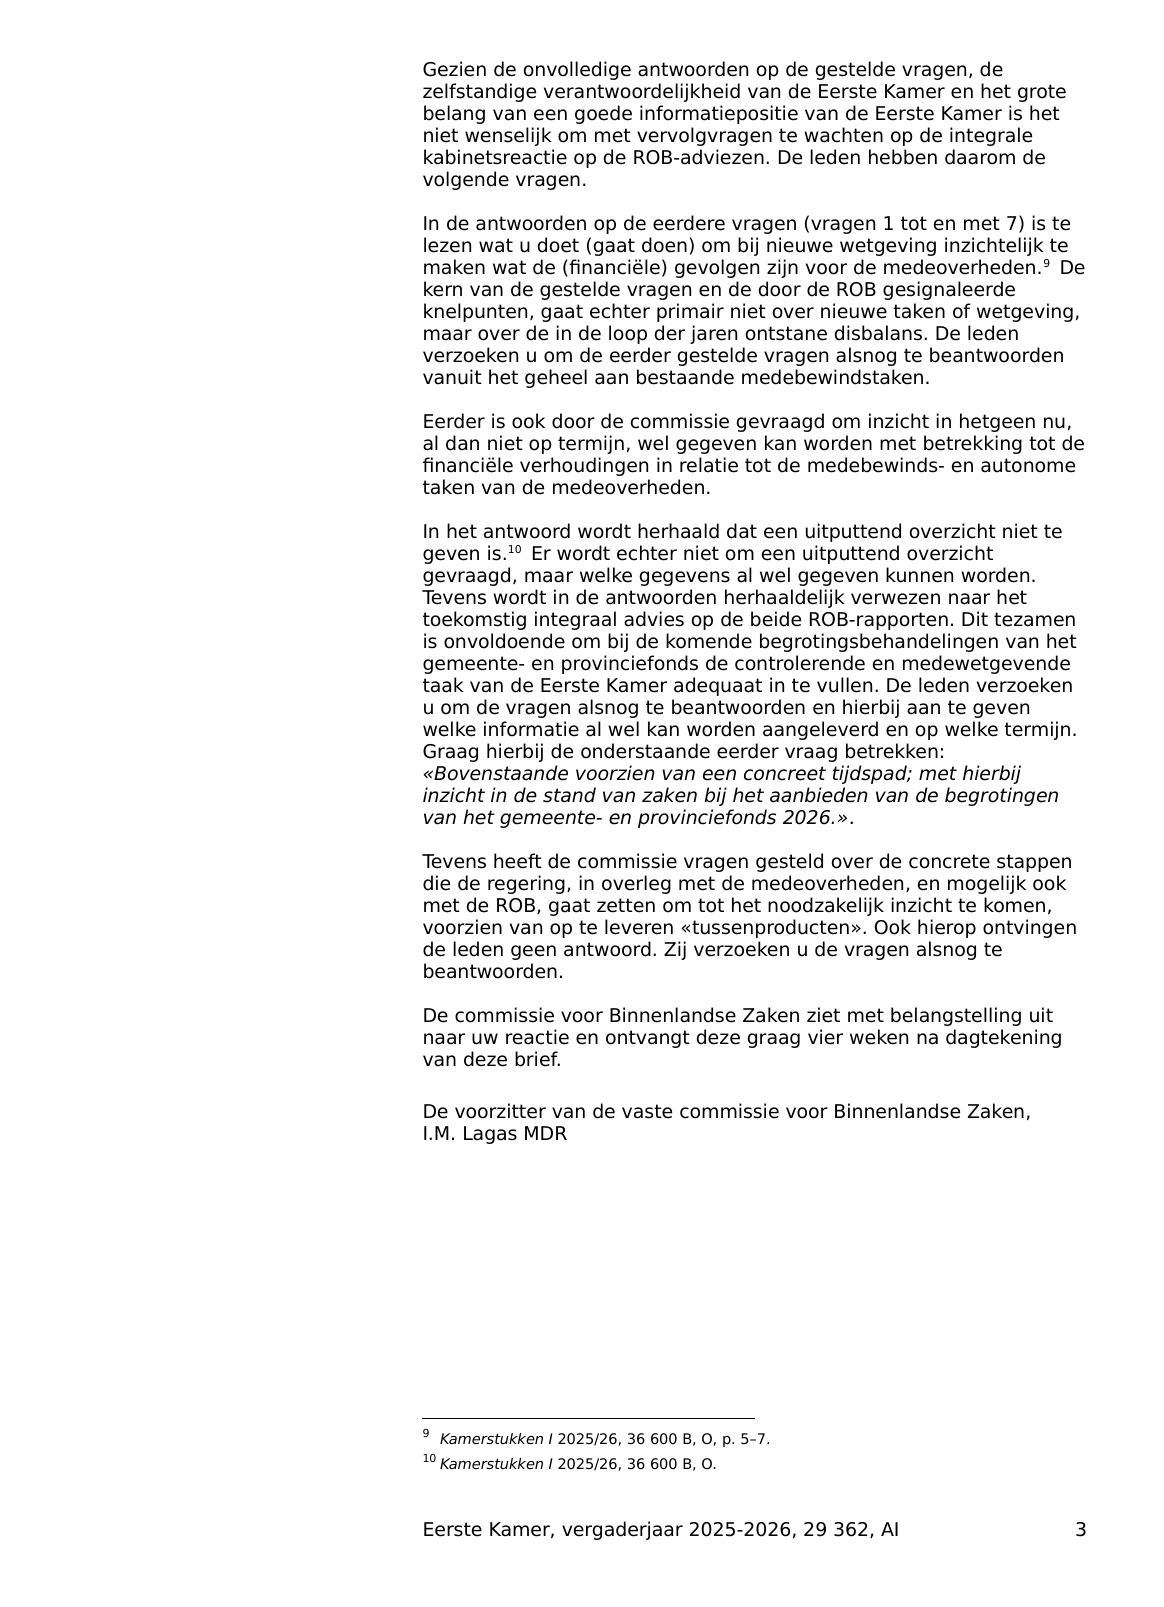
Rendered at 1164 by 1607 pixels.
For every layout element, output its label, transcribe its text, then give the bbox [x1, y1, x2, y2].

text In het antwoord wordt herhaald dat een uitputtend overzicht niet te geven is. Er wordt echter niet om een uitputtend overzicht gevraagd, maar welke gegevens al wel gegeven kunnen worden. Tevens wordt in de antwoorden herhaaldelijk verwezen naar het toekomstig integraal advies op de beide ROB-rapporten. Dit tezamen is onvoldoende om bij de komende begrotingsbehandelingen van het gemeente- en provinciefonds de controlerende en medewetgevende taak van de Eerste Kamer adequaat in te vullen. De leden verzoeken u om de vragen alsnog te beantwoorden en hierbij aan te geven welke informatie al wel kan worden aangeleverd en op welke termijn. Graag hierbij de onderstaande eerder vraag betrekken: «Bovenstaande voorzien van een concreet tijdspad; met hierbij inzicht in de stand van zaken bij het aanbieden van de begrotingen van het gemeente- en provinciefonds 2026.». [422, 521, 1087, 829]
text Tevens heeft de commissie vragen gesteld over de concrete stappen die de regering, in overleg met de medeoverheden, en mogelijk ook met de ROB, gaat zetten om tot het noodzakelijk inzicht te komen, voorzien van op te leveren «tussenproducten». Ook hierop ontvingen de leden geen antwoord. Zij verzoeken u de vragen alsnog te beantwoorden. [422, 851, 1087, 983]
text Kamerstukken I 2025/26, 36 600 B, O. [422, 1452, 1087, 1474]
text Gezien de onvolledige antwoorden op de gestelde vragen, de zelfstandige verantwoordelijkheid van de Eerste Kamer en het grote belang van een goede informatiepositie van de Eerste Kamer is het niet wenselijk om met vervolgvragen te wachten op de integrale kabinetsreactie op de ROB-adviezen. De leden hebben daarom de volgende vragen. [422, 59, 1087, 191]
text De commissie voor Binnenlandse Zaken ziet met belangstelling uit naar uw reactie en ontvangt deze graag vier weken na dagtekening van deze brief. [422, 1005, 1087, 1071]
text Eerder is ook door de commissie gevraagd om inzicht in hetgeen nu, al dan niet op termijn, wel gegeven kan worden met betrekking tot de financiële verhoudingen in relatie tot de medebewinds- en autonome taken van de medeoverheden. [422, 411, 1087, 499]
text Kamerstukken I 2025/26, 36 600 B, O, p. 5–7. [422, 1427, 1087, 1449]
text De voorzitter van de vaste commissie voor Binnenlandse Zaken, I.M. Lagas MDR [422, 1101, 1087, 1145]
text In de antwoorden op de eerdere vragen (vragen 1 tot en met 7) is te lezen wat u doet (gaat doen) om bij nieuwe wetgeving inzichtelijk te maken wat de (financiële) gevolgen zijn voor de medeoverheden. De kern van de gestelde vragen en de door de ROB gesignaleerde knelpunten, gaat echter primair niet over nieuwe taken of wetgeving, maar over de in de loop der jaren ontstane disbalans. De leden verzoeken u om de eerder gestelde vragen alsnog te beantwoorden vanuit het geheel aan bestaande medebewindstaken. [422, 213, 1087, 389]
